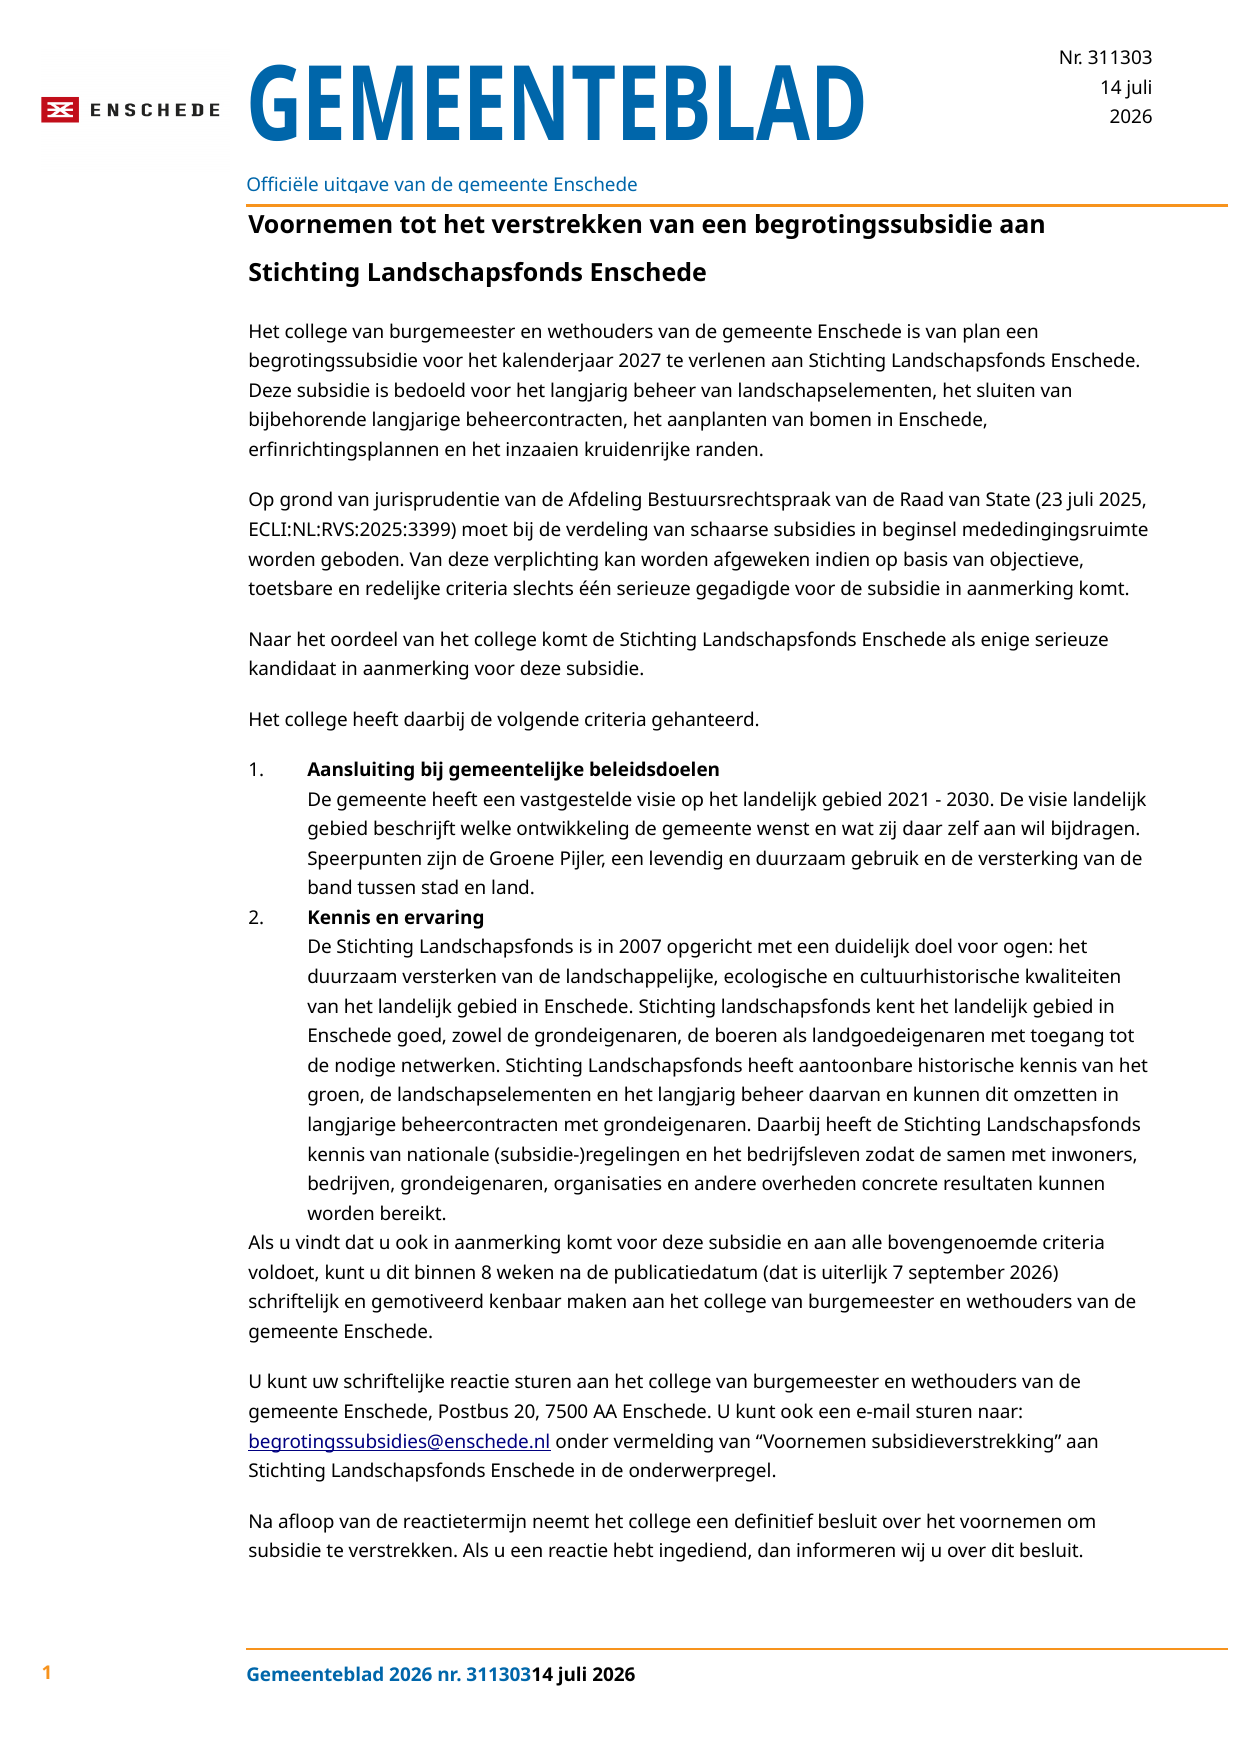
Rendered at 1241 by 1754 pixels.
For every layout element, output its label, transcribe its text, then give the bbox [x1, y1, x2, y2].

list De gemeente heeft een vastgestelde visie op het landelijk gebied 2021 - 2030. De visie landelijk gebied beschrijft welke ontwikkeling de gemeente wenst en wat zij daar zelf aan wil bijdragen. Speerpunten zijn de Groene Pijler, een levendig en duurzaam gebruik en de versterking van de band tussen stad en land. [248, 786, 1152, 900]
text Op grond van jurisprudentie van de Afdeling Bestuursrechtspraak van de Raad van State (23 juli 2025, ECLI:NL:RVS:2025:3399) moet bij de verdeling van schaarse subsidies in beginsel mededingingsruimte worden geboden. Van deze verplichting kan worden afgeweken indien op basis van objectieve, toetsbare en redelijke criteria slechts één serieuze gegadigde voor de subsidie in aanmerking komt. [248, 487, 1152, 601]
list De Stichting Landschapsfonds is in 2007 opgericht met een duidelijk doel voor ogen: het duurzaam versterken van de landschappelijke, ecologische en cultuurhistorische kwaliteiten van het landelijk gebied in Enschede. Stichting landschapsfonds kent het landelijk gebied in Enschede goed, zowel de grondeigenaren, de boeren als landgoedeigenaren met toegang tot de nodige netwerken. Stichting Landschapsfonds heeft aantoonbare historische kennis van het groen, de landschapselementen en het langjarig beheer daarvan en kunnen dit omzetten in langjarige beheercontracten met grondeigenaren. Daarbij heeft de Stichting Landschapsfonds kennis van nationale (subsidie-)regelingen en het bedrijfsleven zodat de samen met inwoners, bedrijven, grondeigenaren, organisaties en andere overheden concrete resultaten kunnen worden bereikt. [248, 934, 1152, 1226]
list Kennis en ervaring [248, 904, 1152, 930]
list Aansluiting bij gemeentelijke beleidsdoelen [248, 756, 1152, 782]
text Na afloop van de reactietermijn neemt het college een definitief besluit over het voornemen om subsidie te verstrekken. Als u een reactie hebt ingediend, dan informeren wij u over dit besluit. [248, 1508, 1152, 1563]
picture [41, 47, 231, 172]
text Het college van burgemeester en wethouders van de gemeente Enschede is van plan een begrotingssubsidie voor het kalenderjaar 2027 te verlenen aan Stichting Landschapsfonds Enschede. Deze subsidie is bedoeld voor het langjarig beheer van landschapselementen, het sluiten van bijbehorende langjarige beheercontracten, het aanplanten van bomen in Enschede, erfinrichtingsplannen en het inzaaien kruidenrijke randen. [248, 318, 1152, 462]
text Als u vindt dat u ook in aanmerking komt voor deze subsidie en aan alle bovengenoemde criteria voldoet, kunt u dit binnen 8 weken na de publicatiedatum (dat is uiterlijk 7 september 2026) schriftelijk en gemotiveerd kenbaar maken aan het college van burgemeester en wethouders van de gemeente Enschede. [248, 1229, 1152, 1344]
text Naar het oordeel van het college komt de Stichting Landschapsfonds Enschede als enige serieuze kandidaat in aanmerking voor deze subsidie. [248, 626, 1152, 681]
text Voornemen tot het verstrekken van een begrotingssubsidie aan Stichting Landschapsfonds Enschede [248, 207, 1152, 288]
text Het college heeft daarbij de volgende criteria gehanteerd. [248, 706, 1152, 732]
text U kunt uw schriftelijke reactie sturen aan het college van burgemeester en wethouders van de gemeente Enschede, Postbus 20, 7500 AA Enschede. U kunt ook een e-mail sturen naar: begrotingssubsidies@enschede.nl onder vermelding van “Voornemen subsidieverstrekking” aan Stichting Landschapsfonds Enschede in de onderwerpregel. [248, 1369, 1152, 1483]
